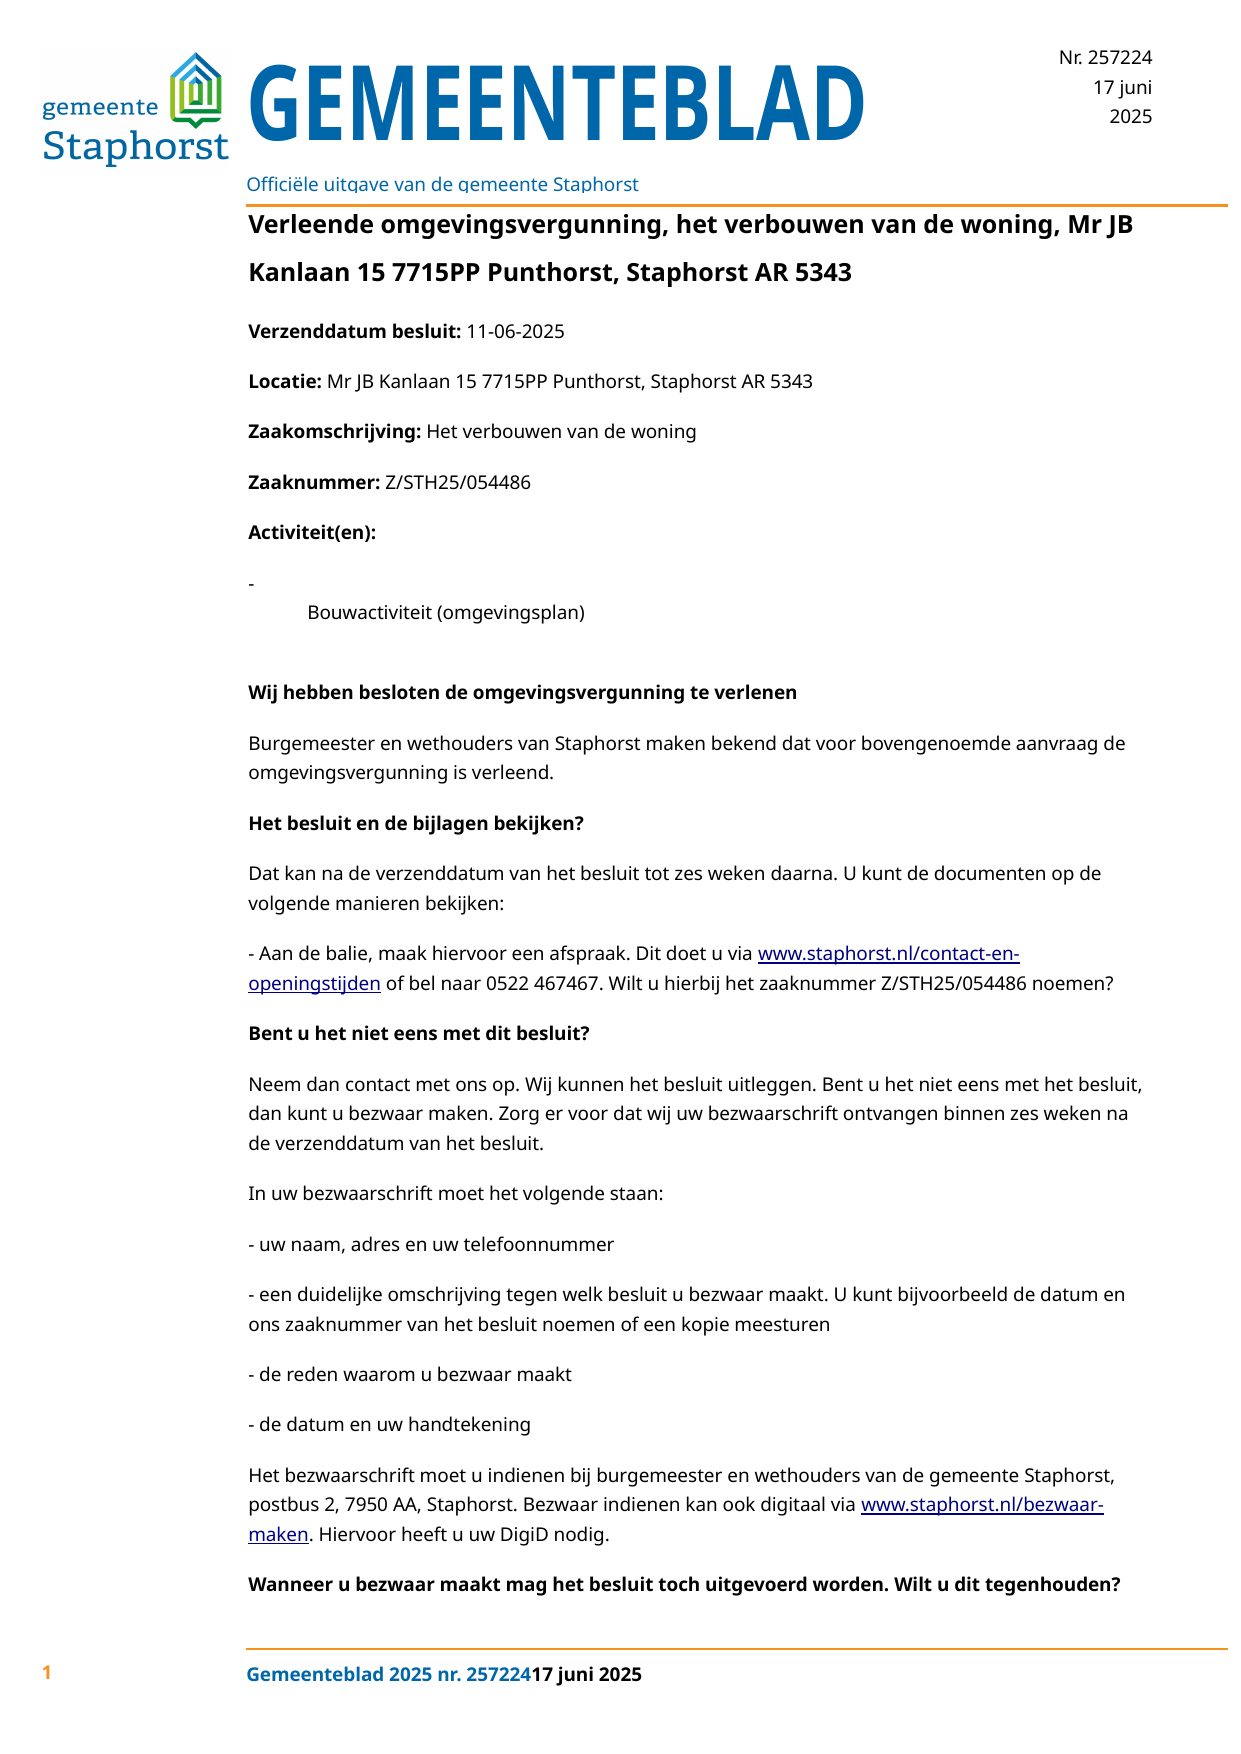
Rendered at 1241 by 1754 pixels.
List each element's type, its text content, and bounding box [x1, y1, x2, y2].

text Het bezwaarschrift moet u indienen bij burgemeester en wethouders van de gemeente Staphorst, postbus 2, 7950 AA, Staphorst. Bezwaar indienen kan ook digitaal via www.staphorst.nl/bezwaar-maken. Hiervoor heeft u uw DigiD nodig. [248, 1462, 1152, 1547]
text In uw bezwaarschrift moet het volgende staan: [248, 1180, 1152, 1206]
text - de reden waarom u bezwaar maakt [248, 1361, 1152, 1387]
picture [41, 47, 231, 172]
text Activiteit(en): [248, 519, 1152, 545]
text Dat kan na de verzenddatum van het besluit tot zes weken daarna. U kunt de documenten op de volgende manieren bekijken: [248, 860, 1152, 916]
text Zaaknummer: Z/STH25/054486 [248, 469, 1152, 495]
text Burgemeester en wethouders van Staphorst maken bekend dat voor bovengenoemde aanvraag de omgevingsvergunning is verleend. [248, 730, 1152, 785]
list Bouwactiviteit (omgevingsplan) [248, 599, 1152, 625]
text Neem dan contact met ons op. Wij kunnen het besluit uitleggen. Bent u het niet eens met het besluit, dan kunt u bezwaar maken. Zorg er voor dat wij uw bezwaarschrift ontvangen binnen zes weken na de verzenddatum van het besluit. [248, 1071, 1152, 1156]
text Locatie: Mr JB Kanlaan 15 7715PP Punthorst, Staphorst AR 5343 [248, 368, 1152, 394]
text Zaakomschrijving: Het verbouwen van de woning [248, 419, 1152, 444]
text Verzenddatum besluit: 11-06-2025 [248, 318, 1152, 344]
text Wanneer u bezwaar maakt mag het besluit toch uitgevoerd worden. Wilt u dit tegenhouden? [248, 1572, 1152, 1597]
text Wij hebben besloten de omgevingsvergunning te verlenen [248, 679, 1152, 705]
text Het besluit en de bijlagen bekijken? [248, 810, 1152, 836]
text - de datum en uw handtekening [248, 1412, 1152, 1437]
text - uw naam, adres en uw telefoonnummer [248, 1231, 1152, 1257]
text Bent u het niet eens met dit besluit? [248, 1020, 1152, 1046]
text - Aan de balie, maak hiervoor een afspraak. Dit doet u via www.staphorst.nl/contact-en-openingstijden of bel naar 0522 467467. Wilt u hierbij het zaaknummer Z/STH25/054486 noemen? [248, 940, 1152, 996]
text - een duidelijke omschrijving tegen welk besluit u bezwaar maakt. U kunt bijvoorbeeld de datum en ons zaaknummer van het besluit noemen of een kopie meesturen [248, 1281, 1152, 1337]
text Verleende omgevingsvergunning, het verbouwen van de woning, Mr JB Kanlaan 15 7715PP Punthorst, Staphorst AR 5343 [248, 207, 1152, 288]
